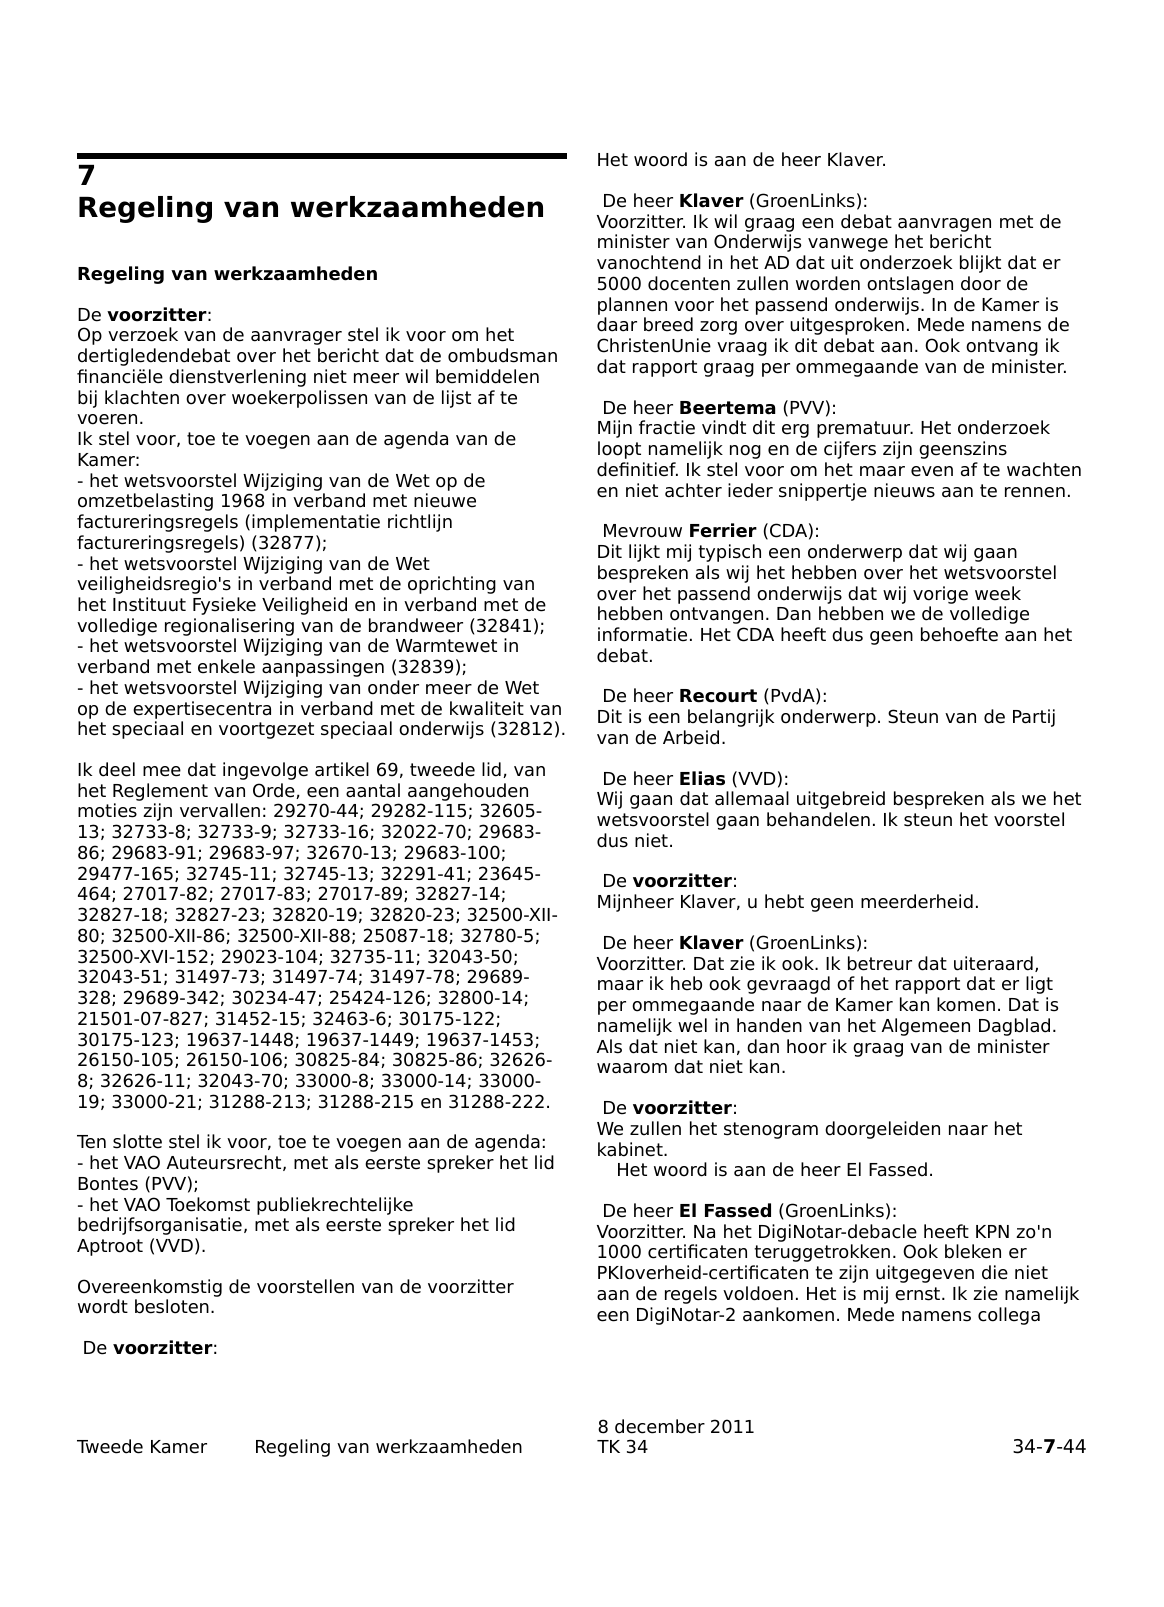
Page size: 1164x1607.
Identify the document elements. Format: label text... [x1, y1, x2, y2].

text - het wetsvoorstel Wijziging van de Wet veiligheidsregio's in verband met de oprichting van het Instituut Fysieke Veiligheid en in verband met de volledige regionalisering van de brandweer (32841); [77, 553, 567, 636]
title 7 Regeling van werkzaamheden [77, 159, 567, 224]
text De voorzitter: [596, 871, 1087, 892]
text Dit is een belangrijk onderwerp. Steun van de Partij van de Arbeid. [596, 707, 1087, 748]
text - het wetsvoorstel Wijziging van de Warmtewet in verband met enkele aanpassingen (32839); [77, 636, 567, 678]
text - het VAO Toekomst publiekrechtelijke bedrijfsorganisatie, met als eerste spreker het lid Aptroot (VVD). [77, 1194, 567, 1257]
text Mijn fractie vindt dit erg prematuur. Het onderzoek loopt namelijk nog en de cijfers zijn geenszins definitief. Ik stel voor om het maar even af te wachten en niet achter ieder snippertje nieuws aan te rennen. [596, 418, 1087, 501]
text Dit lijkt mij typisch een onderwerp dat wij gaan bespreken als wij het hebben over het wetsvoorstel over het passend onderwijs dat wij vorige week hebben ontvangen. Dan hebben we de volledige informatie. Het CDA heeft dus geen behoefte aan het debat. [596, 542, 1087, 666]
text Wij gaan dat allemaal uitgebreid bespreken als we het wetsvoorstel gaan behandelen. Ik steun het voorstel dus niet. [596, 789, 1087, 851]
text - het wetsvoorstel Wijziging van onder meer de Wet op de expertisecentra in verband met de kwaliteit van het speciaal en voortgezet speciaal onderwijs (32812). [77, 678, 567, 740]
text Ik stel voor, toe te voegen aan de agenda van de Kamer: [77, 429, 567, 470]
text De heer Recourt (PvdA): [596, 686, 1087, 707]
text Het woord is aan de heer Klaver. [596, 150, 1087, 171]
text - het wetsvoorstel Wijziging van de Wet op de omzetbelasting 1968 in verband met nieuwe factureringsregels (implementatie richtlijn factureringsregels) (32877); [77, 470, 567, 553]
text Voorzitter. Na het DigiNotar-debacle heeft KPN zo'n 1000 certificaten teruggetrokken. Ook bleken er PKIoverheid-certificaten te zijn uitgegeven die niet aan de regels voldoen. Het is mij ernst. Ik zie namelijk een DigiNotar-2 aankomen. Mede namens collega [596, 1222, 1087, 1325]
text - het VAO Auteursrecht, met als eerste spreker het lid Bontes (PVV); [77, 1153, 567, 1194]
text De heer Beertema (PVV): [596, 397, 1087, 418]
text We zullen het stenogram doorgeleiden naar het kabinet. [596, 1119, 1087, 1160]
text Ik deel mee dat ingevolge artikel 69, tweede lid, van het Reglement van Orde, een aantal aangehouden moties zijn vervallen: 29270-44; 29282-115; 32605-13; 32733-8; 32733-9; 32733-16; 32022-70; 29683-86; 29683-91; 29683-97; 32670-13; 29683-100; 29477-165; 32745-11; 32745-13; 32291-41; 23645-464; 27017-82; 27017-83; 27017-89; 32827-14; 32827-18; 32827-23; 32820-19; 32820-23; 32500-XII-80; 32500-XII-86; 32500-XII-88; 25087-18; 32780-5; 32500-XVI-152; 29023-104; 32735-11; 32043-50; 32043-51; 31497-73; 31497-74; 31497-78; 29689-328; 29689-342; 30234-47; 25424-126; 32800-14; 21501-07-827; 31452-15; 32463-6; 30175-122; 30175-123; 19637-1448; 19637-1449; 19637-1453; 26150-105; 26150-106; 30825-84; 30825-86; 32626-8; 32626-11; 32043-70; 33000-8; 33000-14; 33000-19; 33000-21; 31288-213; 31288-215 en 31288-222. [77, 760, 567, 1112]
text Voorzitter. Ik wil graag een debat aanvragen met de minister van Onderwijs vanwege het bericht vanochtend in het AD dat uit onderzoek blijkt dat er 5000 docenten zullen worden ontslagen door de plannen voor het passend onderwijs. In de Kamer is daar breed zorg over uitgesproken. Mede namens de ChristenUnie vraag ik dit debat aan. Ook ontvang ik dat rapport graag per ommegaande van de minister. [596, 212, 1087, 377]
text De heer Klaver (GroenLinks): [596, 191, 1087, 212]
text De voorzitter: [77, 304, 567, 325]
text De heer Klaver (GroenLinks): [596, 933, 1087, 953]
text De voorzitter: [77, 1338, 567, 1359]
text Regeling van werkzaamheden [77, 264, 567, 284]
text Overeenkomstig de voorstellen van de voorzitter wordt besloten. [77, 1277, 567, 1318]
text Op verzoek van de aanvrager stel ik voor om het dertigledendebat over het bericht dat de ombudsman financiële dienstverlening niet meer wil bemiddelen bij klachten over woekerpolissen van de lijst af te voeren. [77, 325, 567, 429]
text Mevrouw Ferrier (CDA): [596, 521, 1087, 542]
text Voorzitter. Dat zie ik ook. Ik betreur dat uiteraard, maar ik heb ook gevraagd of het rapport dat er ligt per ommegaande naar de Kamer kan komen. Dat is namelijk wel in handen van het Algemeen Dagblad. Als dat niet kan, dan hoor ik graag van de minister waarom dat niet kan. [596, 953, 1087, 1078]
text De heer El Fassed (GroenLinks): [596, 1201, 1087, 1222]
text De heer Elias (VVD): [596, 768, 1087, 789]
text Mijnheer Klaver, u hebt geen meerderheid. [596, 892, 1087, 913]
text De voorzitter: [596, 1098, 1087, 1119]
text Ten slotte stel ik voor, toe te voegen aan de agenda: [77, 1132, 567, 1153]
text Het woord is aan de heer El Fassed. [596, 1160, 1087, 1181]
